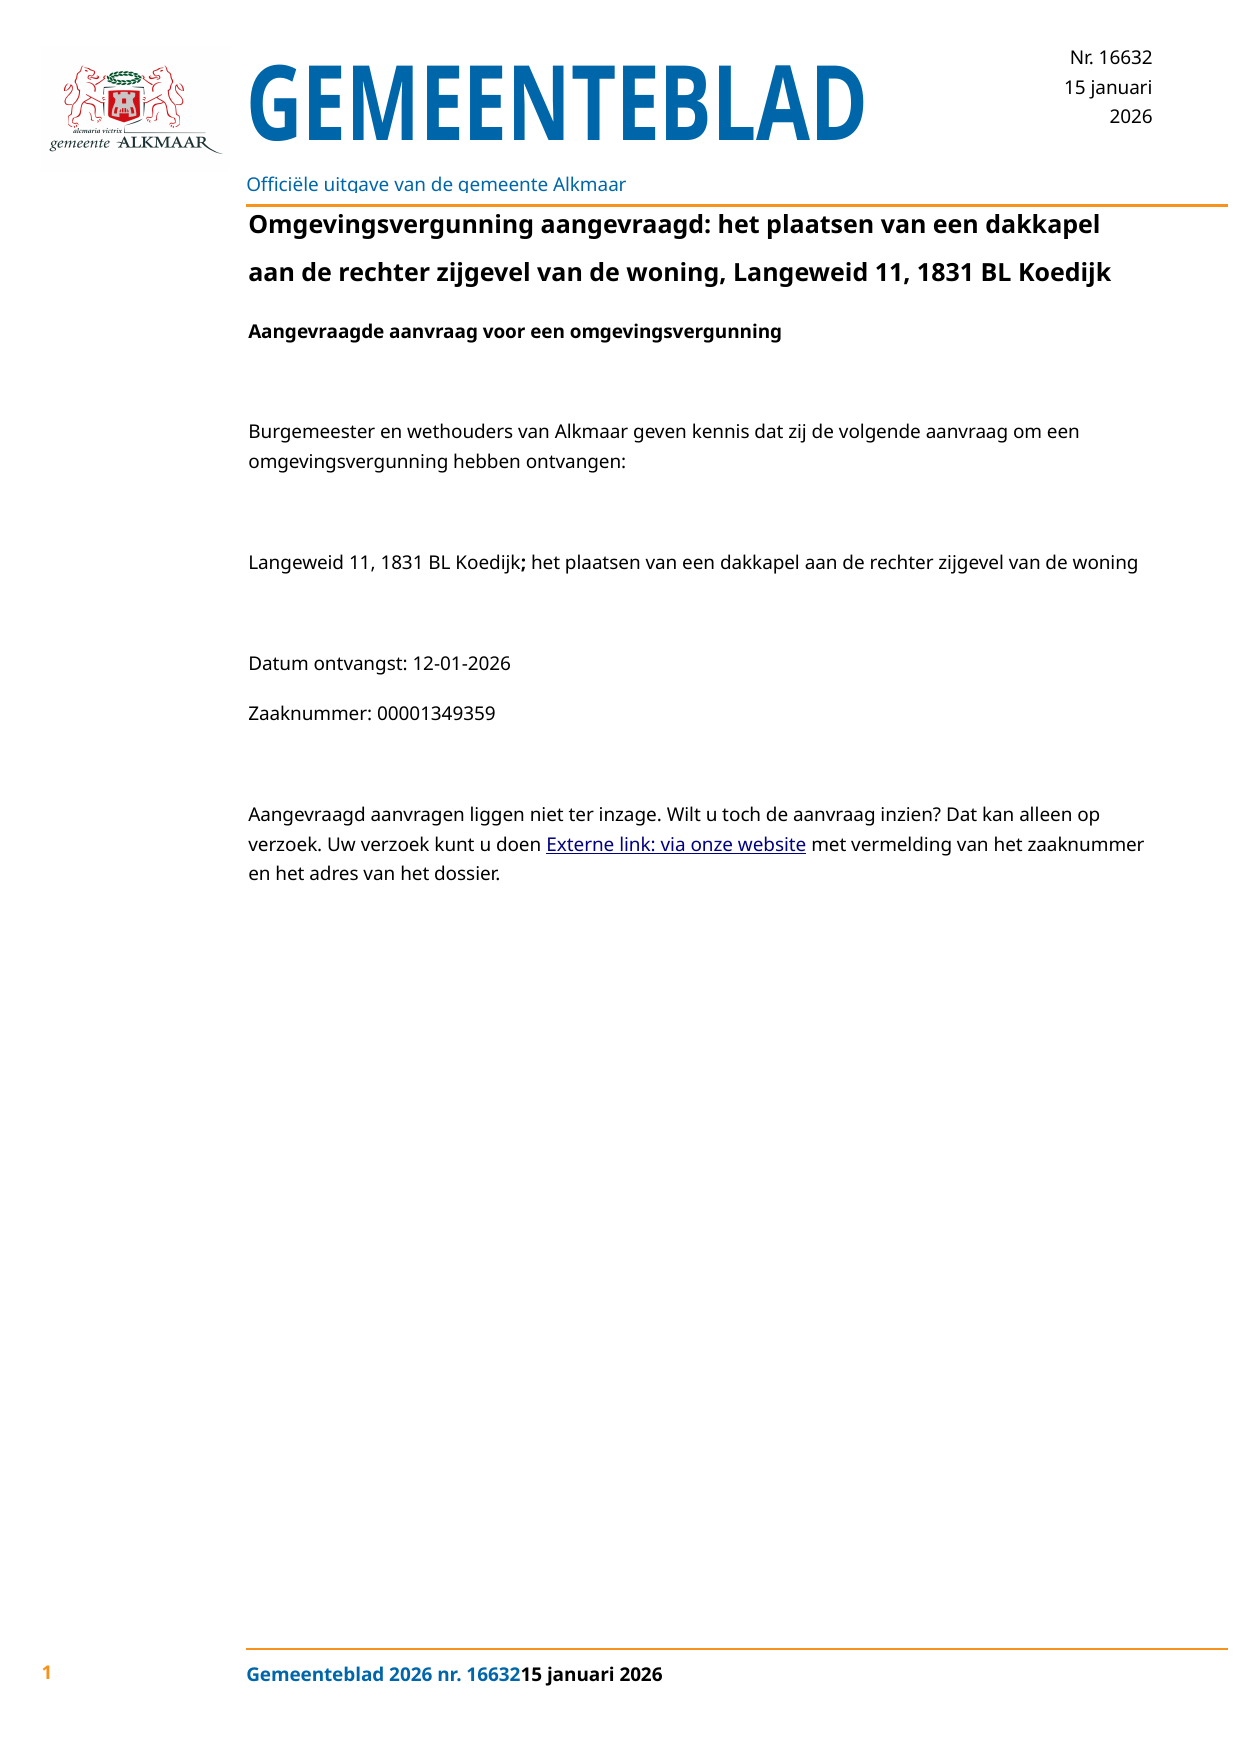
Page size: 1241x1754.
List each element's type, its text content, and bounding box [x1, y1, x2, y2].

text Zaaknummer: 00001349359 [248, 700, 1152, 726]
text Aangevraagd aanvragen liggen niet ter inzage. Wilt u toch de aanvraag inzien? Dat kan alleen op verzoek. Uw verzoek kunt u doen Externe link: via onze website met vermelding van het zaaknummer en het adres van het dossier. [248, 801, 1152, 886]
text Omgevingsvergunning aangevraagd: het plaatsen van een dakkapel aan de rechter zijgevel van de woning, Langeweid 11, 1831 BL Koedijk [248, 207, 1152, 288]
text Burgemeester en wethouders van Alkmaar geven kennis dat zij de volgende aanvraag om een omgevingsvergunning hebben ontvangen: [248, 419, 1152, 474]
text Langeweid 11, 1831 BL Koedijk; het plaatsen van een dakkapel aan de rechter zijgevel van de woning [248, 549, 1152, 575]
picture [41, 47, 231, 172]
text Datum ontvangst: 12-01-2026 [248, 650, 1152, 676]
text Aangevraagde aanvraag voor een omgevingsvergunning [248, 318, 1152, 344]
